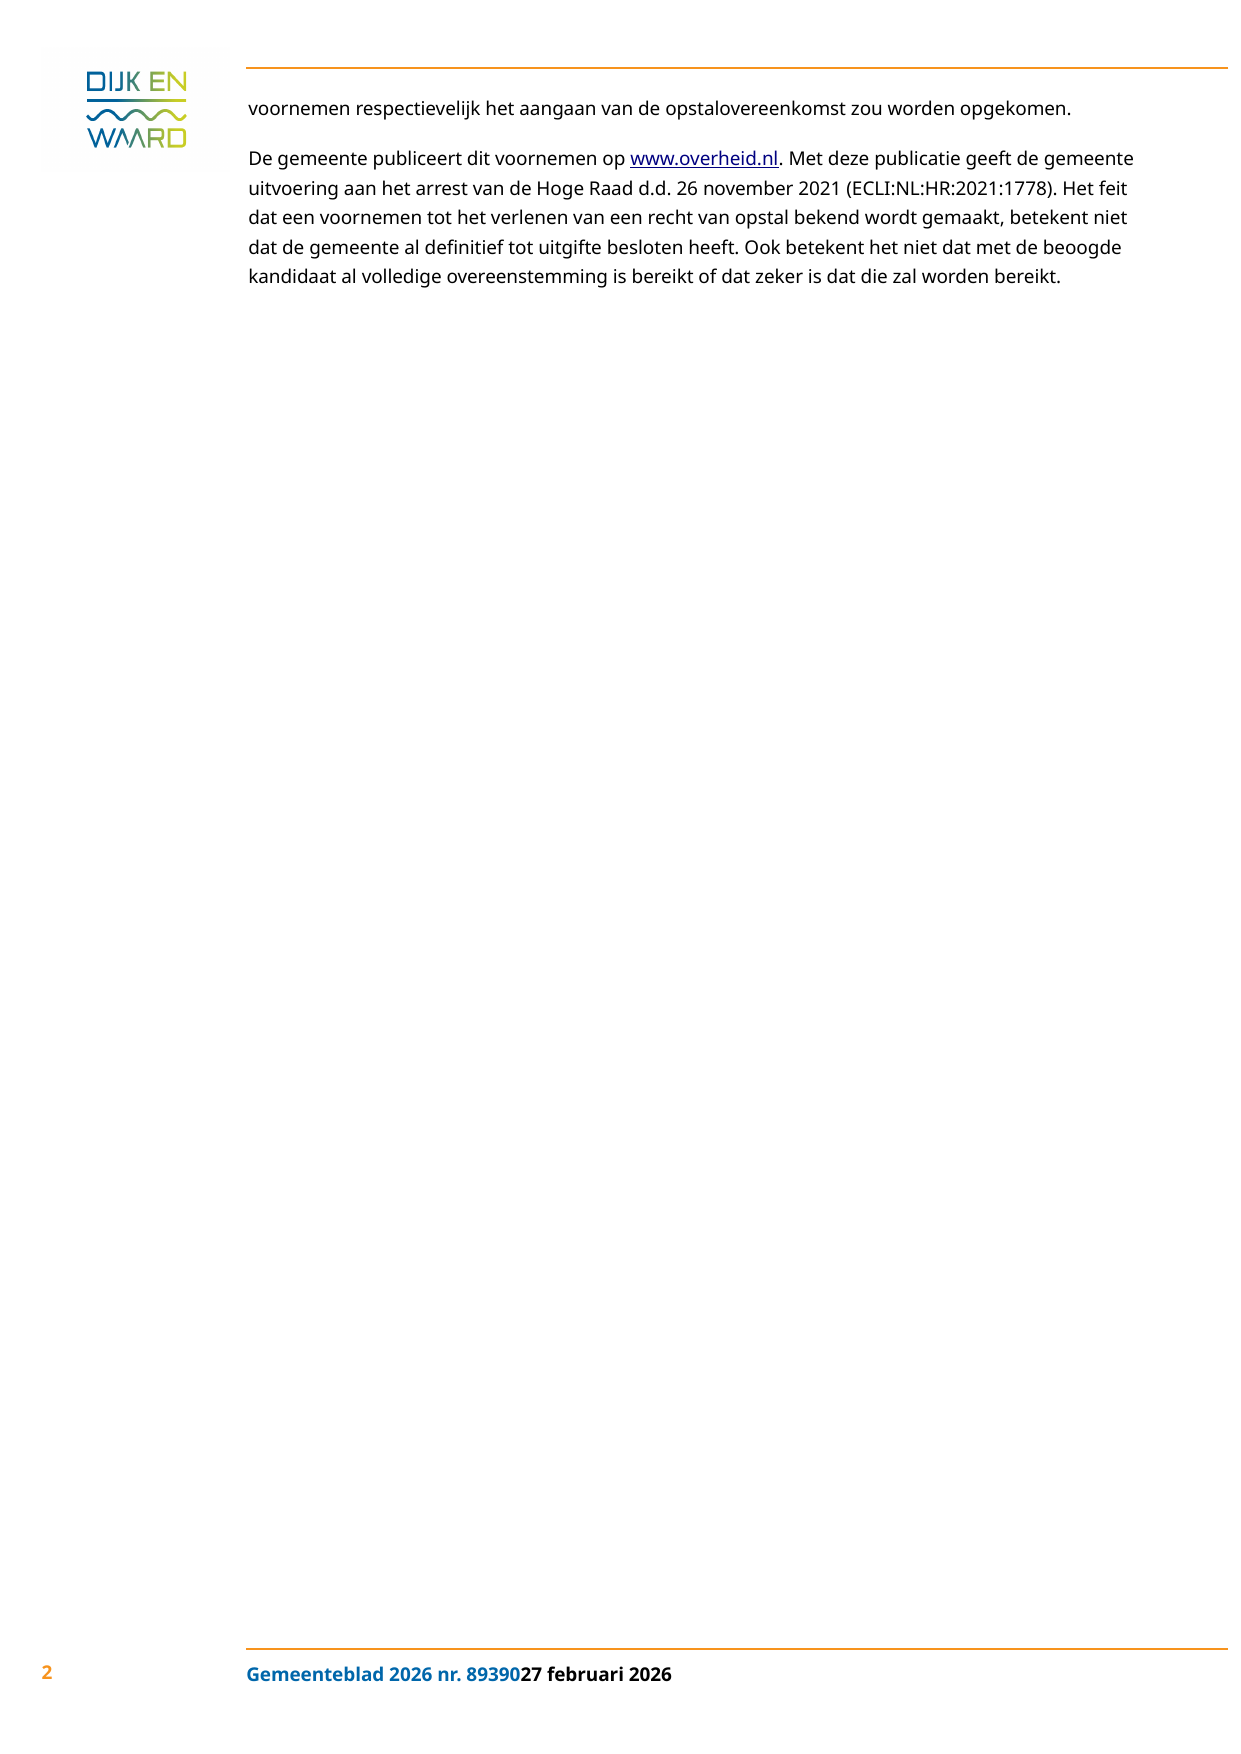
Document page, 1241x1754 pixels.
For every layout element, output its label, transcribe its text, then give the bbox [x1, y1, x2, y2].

text voornemen respectievelijk het aangaan van de opstalovereenkomst zou worden opgekomen. [248, 95, 1152, 121]
picture [41, 47, 231, 172]
text De gemeente publiceert dit voornemen op www.overheid.nl. Met deze publicatie geeft de gemeente uitvoering aan het arrest van de Hoge Raad d.d. 26 november 2021 (ECLI:NL:HR:2021:1778). Het feit dat een voornemen tot het verlenen van een recht van opstal bekend wordt gemaakt, betekent niet dat de gemeente al definitief tot uitgifte besloten heeft. Ook betekent het niet dat met de beoogde kandidaat al volledige overeenstemming is bereikt of dat zeker is dat die zal worden bereikt. [248, 145, 1152, 289]
